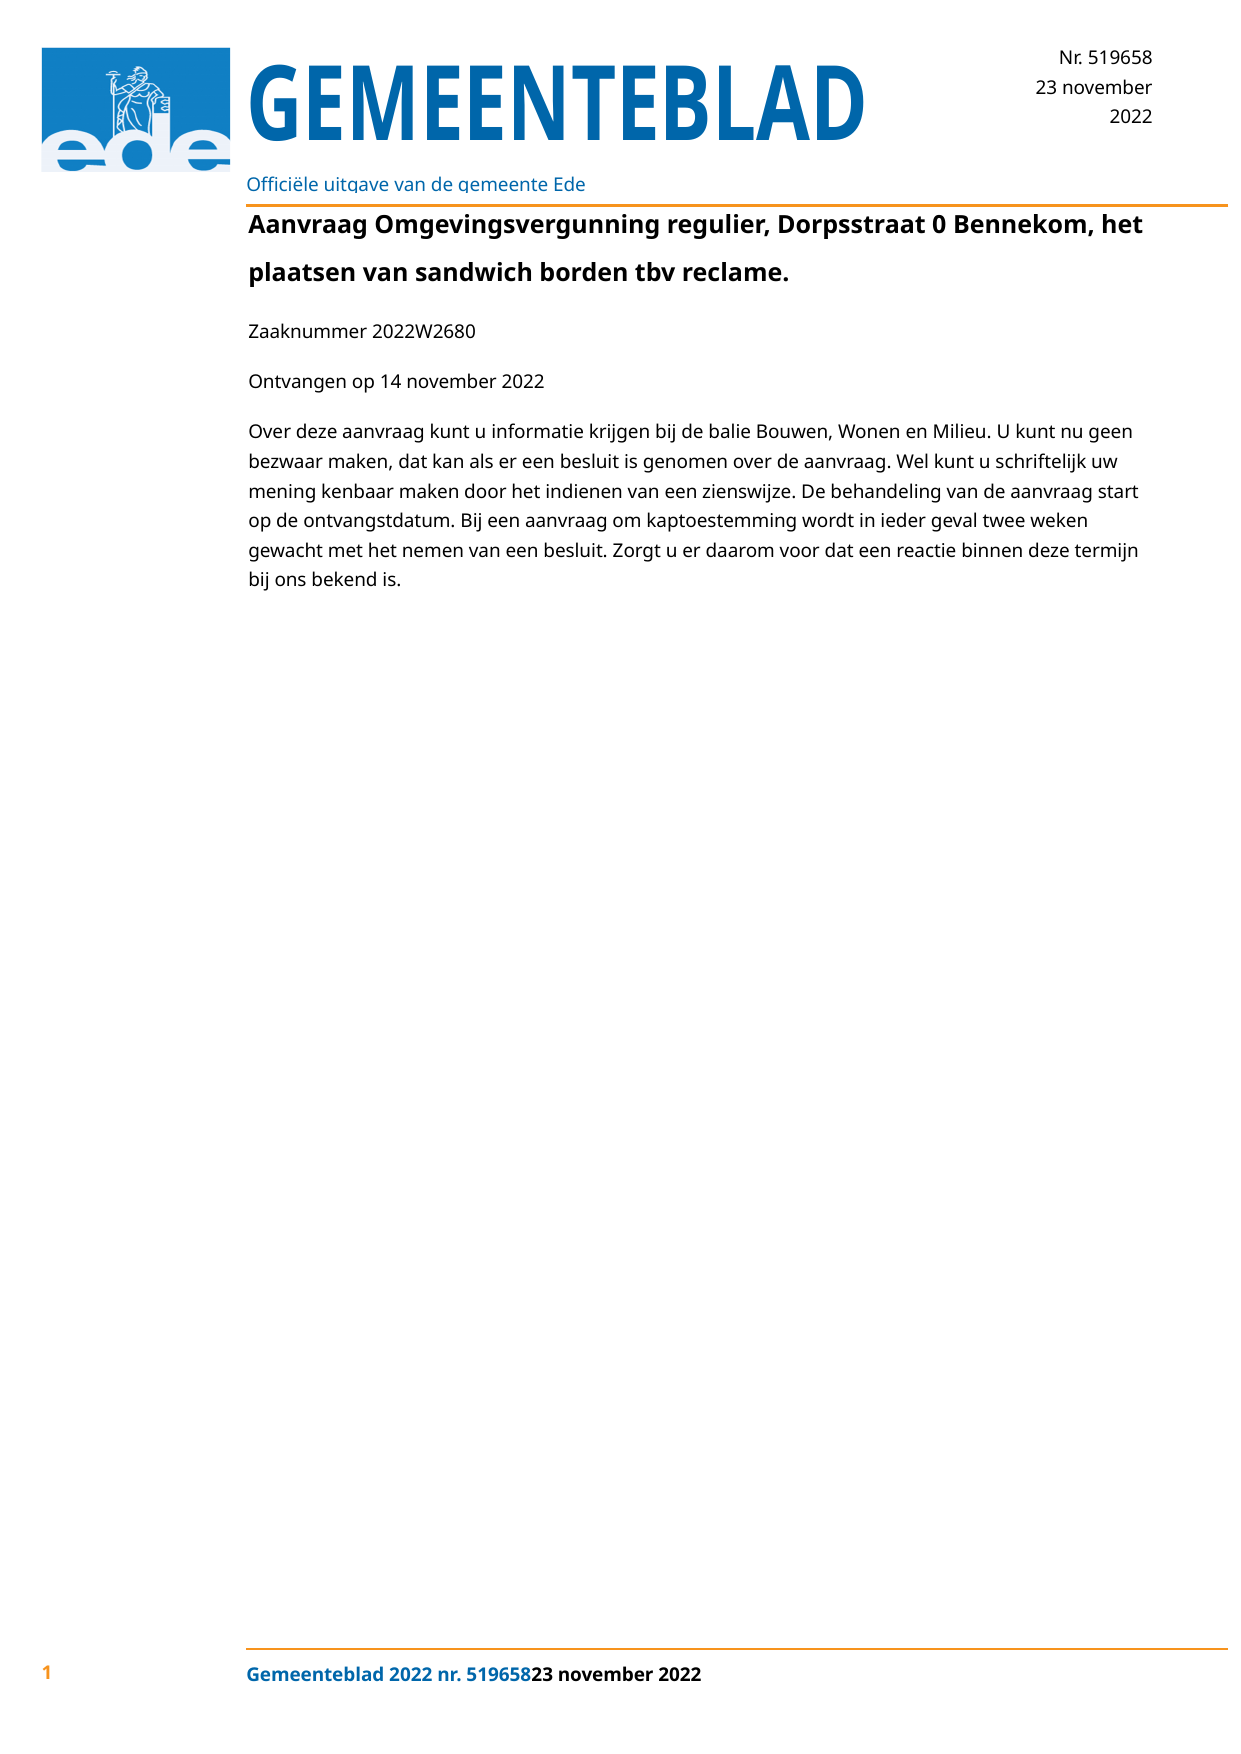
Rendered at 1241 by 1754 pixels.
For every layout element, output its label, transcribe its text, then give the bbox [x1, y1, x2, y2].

text Aanvraag Omgevingsvergunning regulier, Dorpsstraat 0 Bennekom, het plaatsen van sandwich borden tbv reclame. [248, 207, 1152, 288]
text Zaaknummer 2022W2680 [248, 318, 1152, 344]
picture [41, 47, 231, 172]
text Over deze aanvraag kunt u informatie krijgen bij de balie Bouwen, Wonen en Milieu. U kunt nu geen bezwaar maken, dat kan als er een besluit is genomen over de aanvraag. Wel kunt u schriftelijk uw mening kenbaar maken door het indienen van een zienswijze. De behandeling van de aanvraag start op de ontvangstdatum. Bij een aanvraag om kaptoestemming wordt in ieder geval twee weken gewacht met het nemen van een besluit. Zorgt u er daarom voor dat een reactie binnen deze termijn bij ons bekend is. [248, 419, 1152, 592]
text Ontvangen op 14 november 2022 [248, 368, 1152, 394]
